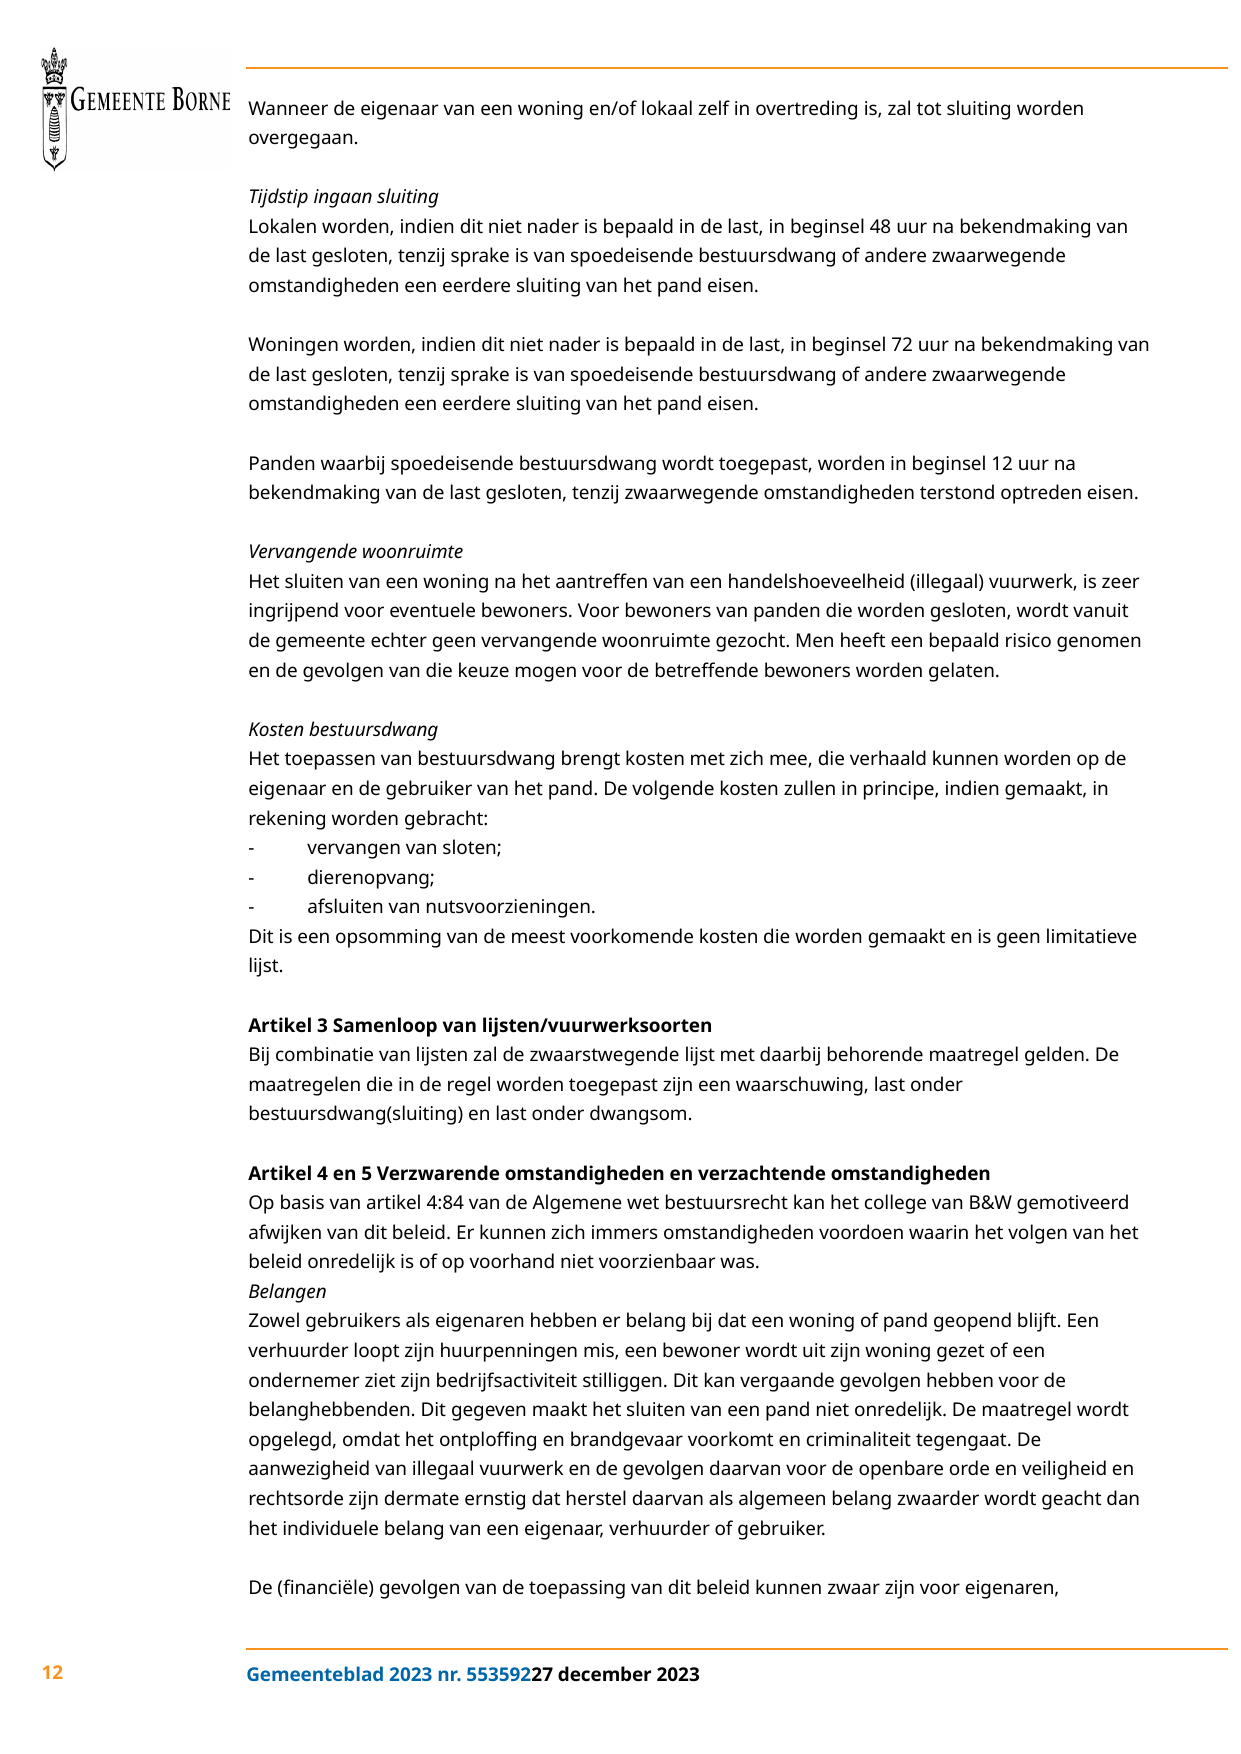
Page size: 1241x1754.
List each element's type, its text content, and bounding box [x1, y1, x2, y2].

text Vervangende woonruimte [248, 538, 1152, 564]
text Het toepassen van bestuursdwang brengt kosten met zich mee, die verhaald kunnen worden op de eigenaar en de gebruiker van het pand. De volgende kosten zullen in principe, indien gemaakt, in rekening worden gebracht: [248, 746, 1152, 831]
text Panden waarbij spoedeisende bestuursdwang wordt toegepast, worden in beginsel 12 uur na bekendmaking van de last gesloten, tenzij zwaarwegende omstandigheden terstond optreden eisen. [248, 450, 1152, 505]
text Artikel 4 en 5 Verzwarende omstandigheden en verzachtende omstandigheden [248, 1160, 1152, 1186]
text Wanneer de eigenaar van een woning en/of lokaal zelf in overtreding is, zal tot sluiting worden overgegaan. [248, 95, 1152, 150]
text Kosten bestuursdwang [248, 716, 1152, 742]
list afsluiten van nutsvoorzieningen. [248, 893, 1152, 919]
text Belangen [248, 1278, 1152, 1304]
list dierenopvang; [248, 864, 1152, 890]
text Op basis van artikel 4:84 van de Algemene wet bestuursrecht kan het college van B&W gemotiveerd afwijken van dit beleid. Er kunnen zich immers omstandigheden voordoen waarin het volgen van het beleid onredelijk is of op voorhand niet voorzienbaar was. [248, 1189, 1152, 1274]
text Tijdstip ingaan sluiting [248, 183, 1152, 209]
text Woningen worden, indien dit niet nader is bepaald in de last, in beginsel 72 uur na bekendmaking van de last gesloten, tenzij sprake is van spoedeisende bestuursdwang of andere zwaarwegende omstandigheden een eerdere sluiting van het pand eisen. [248, 331, 1152, 416]
text Artikel 3 Samenloop van lijsten/vuurwerksoorten [248, 1012, 1152, 1038]
picture [41, 47, 231, 172]
text Dit is een opsomming van de meest voorkomende kosten die worden gemaakt en is geen limitatieve lijst. [248, 923, 1152, 978]
text Lokalen worden, indien dit niet nader is bepaald in de last, in beginsel 48 uur na bekendmaking van de last gesloten, tenzij sprake is van spoedeisende bestuursdwang of andere zwaarwegende omstandigheden een eerdere sluiting van het pand eisen. [248, 213, 1152, 298]
text De (financiële) gevolgen van de toepassing van dit beleid kunnen zwaar zijn voor eigenaren, [248, 1574, 1152, 1600]
list vervangen van sloten; [248, 834, 1152, 860]
text Zowel gebruikers als eigenaren hebben er belang bij dat een woning of pand geopend blijft. Een verhuurder loopt zijn huurpenningen mis, een bewoner wordt uit zijn woning gezet of een ondernemer ziet zijn bedrijfsactiviteit stilliggen. Dit kan vergaande gevolgen hebben voor de belanghebbenden. Dit gegeven maakt het sluiten van een pand niet onredelijk. De maatregel wordt opgelegd, omdat het ontploffing en brandgevaar voorkomt en criminaliteit tegengaat. De aanwezigheid van illegaal vuurwerk en de gevolgen daarvan voor de openbare orde en veiligheid en rechtsorde zijn dermate ernstig dat herstel daarvan als algemeen belang zwaarder wordt geacht dan het individuele belang van een eigenaar, verhuurder of gebruiker. [248, 1308, 1152, 1541]
text Het sluiten van een woning na het aantreffen van een handelshoeveelheid (illegaal) vuurwerk, is zeer ingrijpend voor eventuele bewoners. Voor bewoners van panden die worden gesloten, wordt vanuit de gemeente echter geen vervangende woonruimte gezocht. Men heeft een bepaald risico genomen en de gevolgen van die keuze mogen voor de betreffende bewoners worden gelaten. [248, 568, 1152, 683]
text Bij combinatie van lijsten zal de zwaarstwegende lijst met daarbij behorende maatregel gelden. De maatregelen die in de regel worden toegepast zijn een waarschuwing, last onder bestuursdwang(sluiting) en last onder dwangsom. [248, 1041, 1152, 1126]
